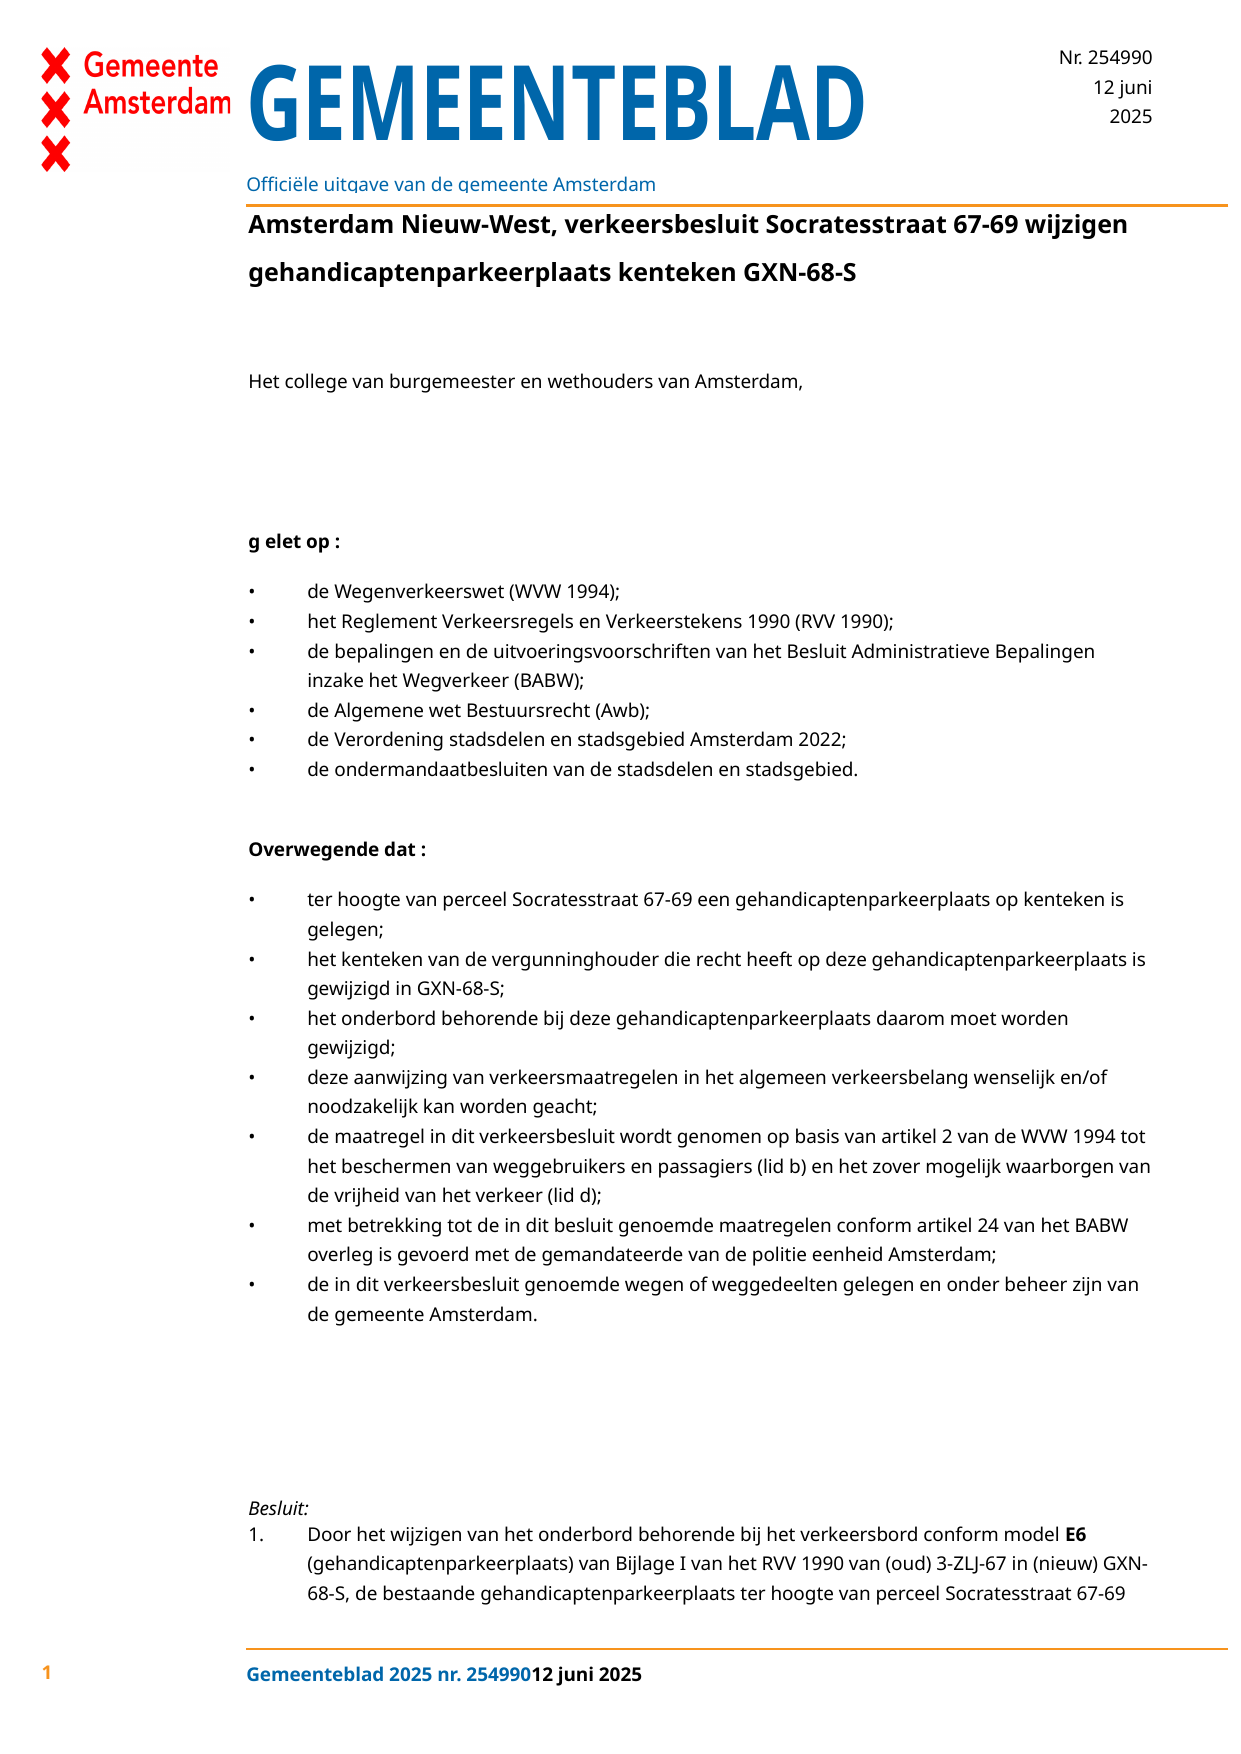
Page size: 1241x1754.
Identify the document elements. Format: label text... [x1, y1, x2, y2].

list deze aanwijzing van verkeersmaatregelen in het algemeen verkeersbelang wenselijk en/of noodzakelijk kan worden geacht; [248, 1064, 1152, 1119]
list het kenteken van de vergunninghouder die recht heeft op deze gehandicaptenparkeerplaats is gewijzigd in GXN-68-S; [248, 946, 1152, 1001]
text Amsterdam Nieuw-West, verkeersbesluit Socratesstraat 67-69 wijzigen gehandicaptenparkeerplaats kenteken GXN-68-S [248, 207, 1152, 288]
list de Wegenverkeerswet (WVW 1994); [248, 579, 1152, 604]
list de Algemene wet Bestuursrecht (Awb); [248, 697, 1152, 723]
list de Verordening stadsdelen en stadsgebied Amsterdam 2022; [248, 727, 1152, 752]
text Besluit: [248, 1495, 1152, 1521]
text Overwegende dat : [248, 836, 1152, 862]
text Het college van burgemeester en wethouders van Amsterdam, [248, 368, 1152, 394]
picture [41, 47, 231, 172]
list de ondermandaatbesluiten van de stadsdelen en stadsgebied. [248, 756, 1152, 782]
text g elet op : [248, 528, 1152, 554]
list met betrekking tot de in dit besluit genoemde maatregelen conform artikel 24 van het BABW overleg is gevoerd met de gemandateerde van de politie eenheid Amsterdam; [248, 1212, 1152, 1267]
list de bepalingen en de uitvoeringsvoorschriften van het Besluit Administratieve Bepalingen inzake het Wegverkeer (BABW); [248, 638, 1152, 693]
list de maatregel in dit verkeersbesluit wordt genomen op basis van artikel 2 van de WVW 1994 tot het beschermen van weggebruikers en passagiers (lid b) en het zover mogelijk waarborgen van de vrijheid van het verkeer (lid d); [248, 1123, 1152, 1208]
list ter hoogte van perceel Socratesstraat 67-69 een gehandicaptenparkeerplaats op kenteken is gelegen; [248, 887, 1152, 942]
list het onderbord behorende bij deze gehandicaptenparkeerplaats daarom moet worden gewijzigd; [248, 1005, 1152, 1060]
list Door het wijzigen van het onderbord behorende bij het verkeersbord conform model E6 (gehandicaptenparkeerplaats) van Bijlage I van het RVV 1990 van (oud) 3-ZLJ-67 in (nieuw) GXN-68-S, de bestaande gehandicaptenparkeerplaats ter hoogte van perceel Socratesstraat 67-69 [248, 1521, 1152, 1606]
list de in dit verkeersbesluit genoemde wegen of weggedeelten gelegen en onder beheer zijn van de gemeente Amsterdam. [248, 1271, 1152, 1326]
list het Reglement Verkeersregels en Verkeerstekens 1990 (RVV 1990); [248, 608, 1152, 634]
